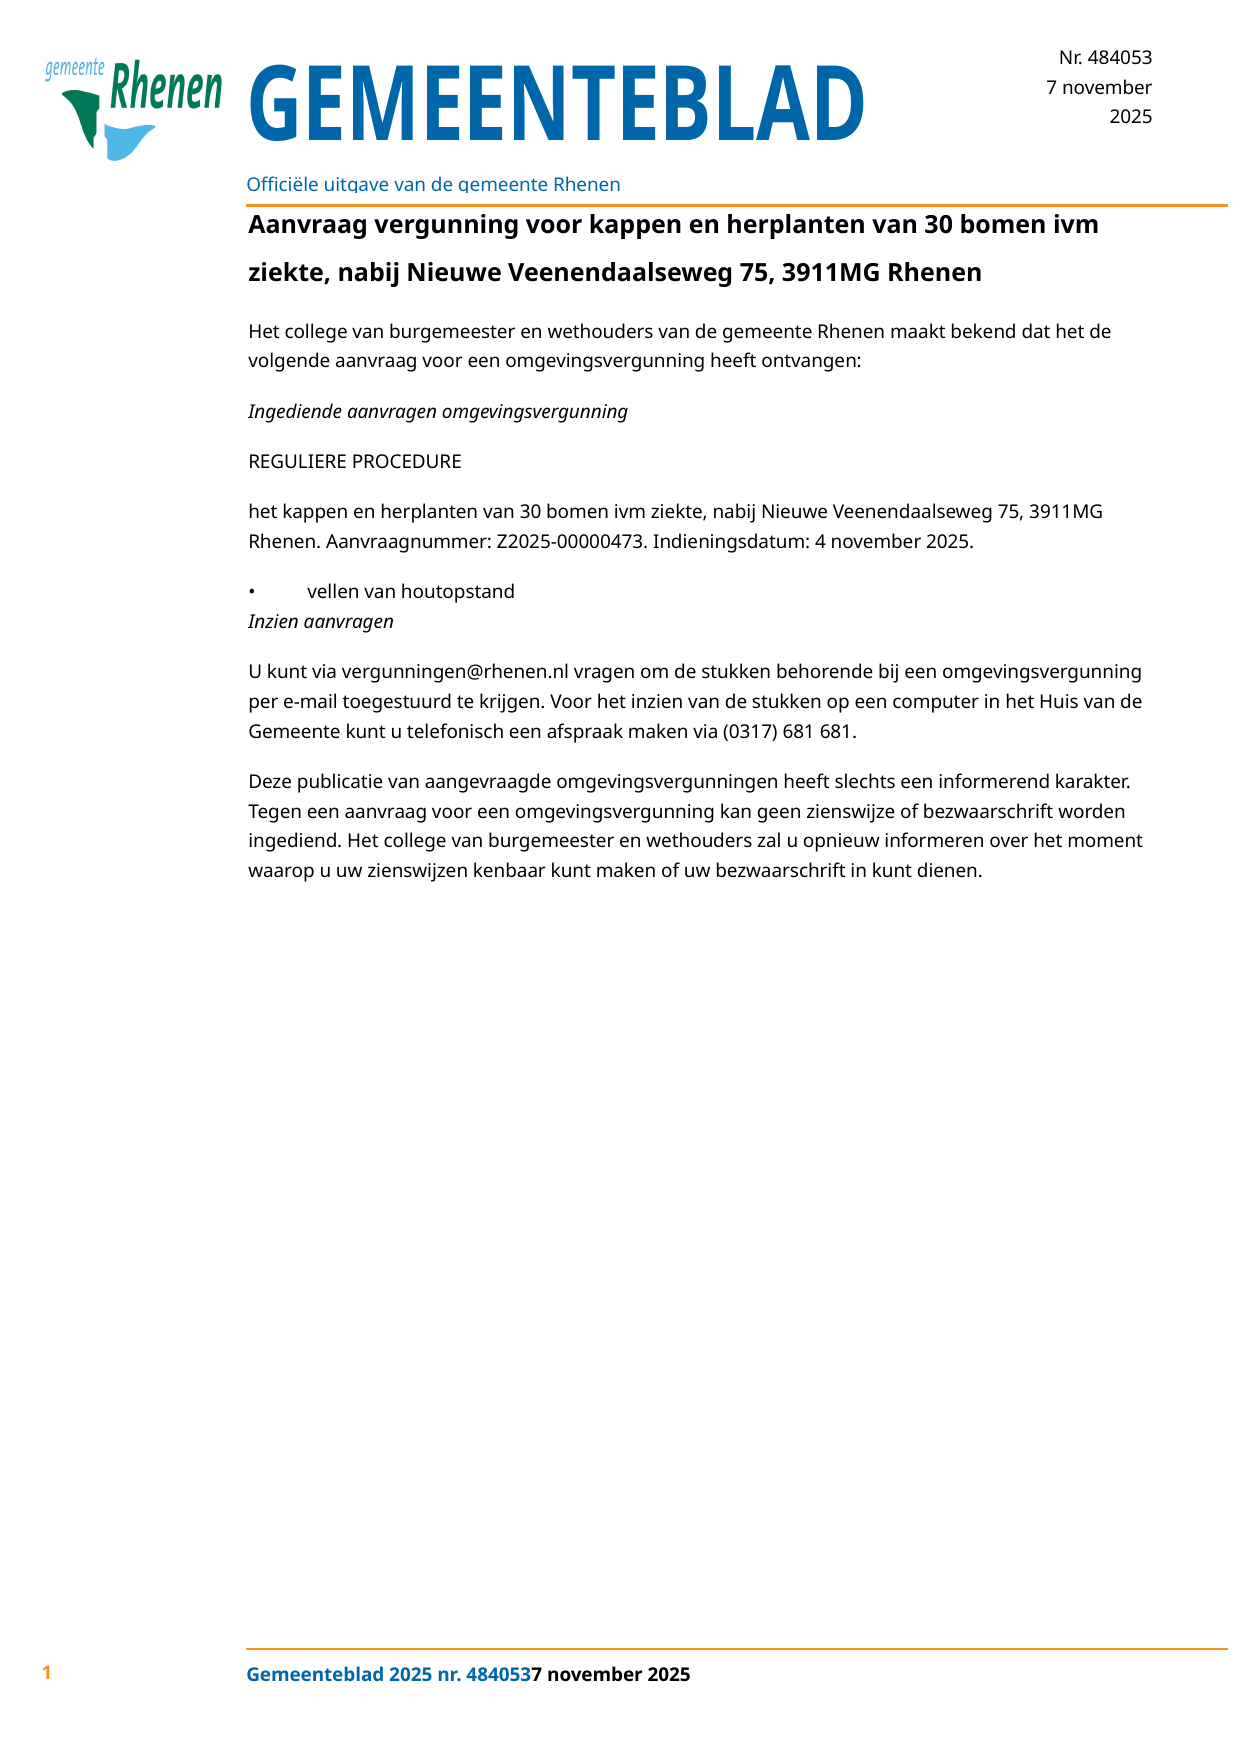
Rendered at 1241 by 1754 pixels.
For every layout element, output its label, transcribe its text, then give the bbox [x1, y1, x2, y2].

picture [41, 47, 231, 172]
text Deze publicatie van aangevraagde omgevingsvergunningen heeft slechts een informerend karakter. Tegen een aanvraag voor een omgevingsvergunning kan geen zienswijze of bezwaarschrift worden ingediend. Het college van burgemeester en wethouders zal u opnieuw informeren over het moment waarop u uw zienswijzen kenbaar kunt maken of uw bezwaarschrift in kunt dienen. [248, 768, 1152, 883]
text Het college van burgemeester en wethouders van de gemeente Rhenen maakt bekend dat het de volgende aanvraag voor een omgevingsvergunning heeft ontvangen: [248, 318, 1152, 373]
text REGULIERE PROCEDURE [248, 448, 1152, 474]
text U kunt via vergunningen@rhenen.nl vragen om de stukken behorende bij een omgevingsvergunning per e-mail toegestuurd te krijgen. Voor het inzien van de stukken op een computer in het Huis van de Gemeente kunt u telefonisch een afspraak maken via (0317) 681 681. [248, 659, 1152, 744]
text Ingediende aanvragen omgevingsvergunning [248, 398, 1152, 424]
text Aanvraag vergunning voor kappen en herplanten van 30 bomen ivm ziekte, nabij Nieuwe Veenendaalseweg 75, 3911MG Rhenen [248, 207, 1152, 288]
list vellen van houtopstand [248, 579, 1152, 604]
text het kappen en herplanten van 30 bomen ivm ziekte, nabij Nieuwe Veenendaalseweg 75, 3911MG Rhenen. Aanvraagnummer: Z2025-00000473. Indieningsdatum: 4 november 2025. [248, 499, 1152, 554]
text Inzien aanvragen [248, 608, 1152, 634]
